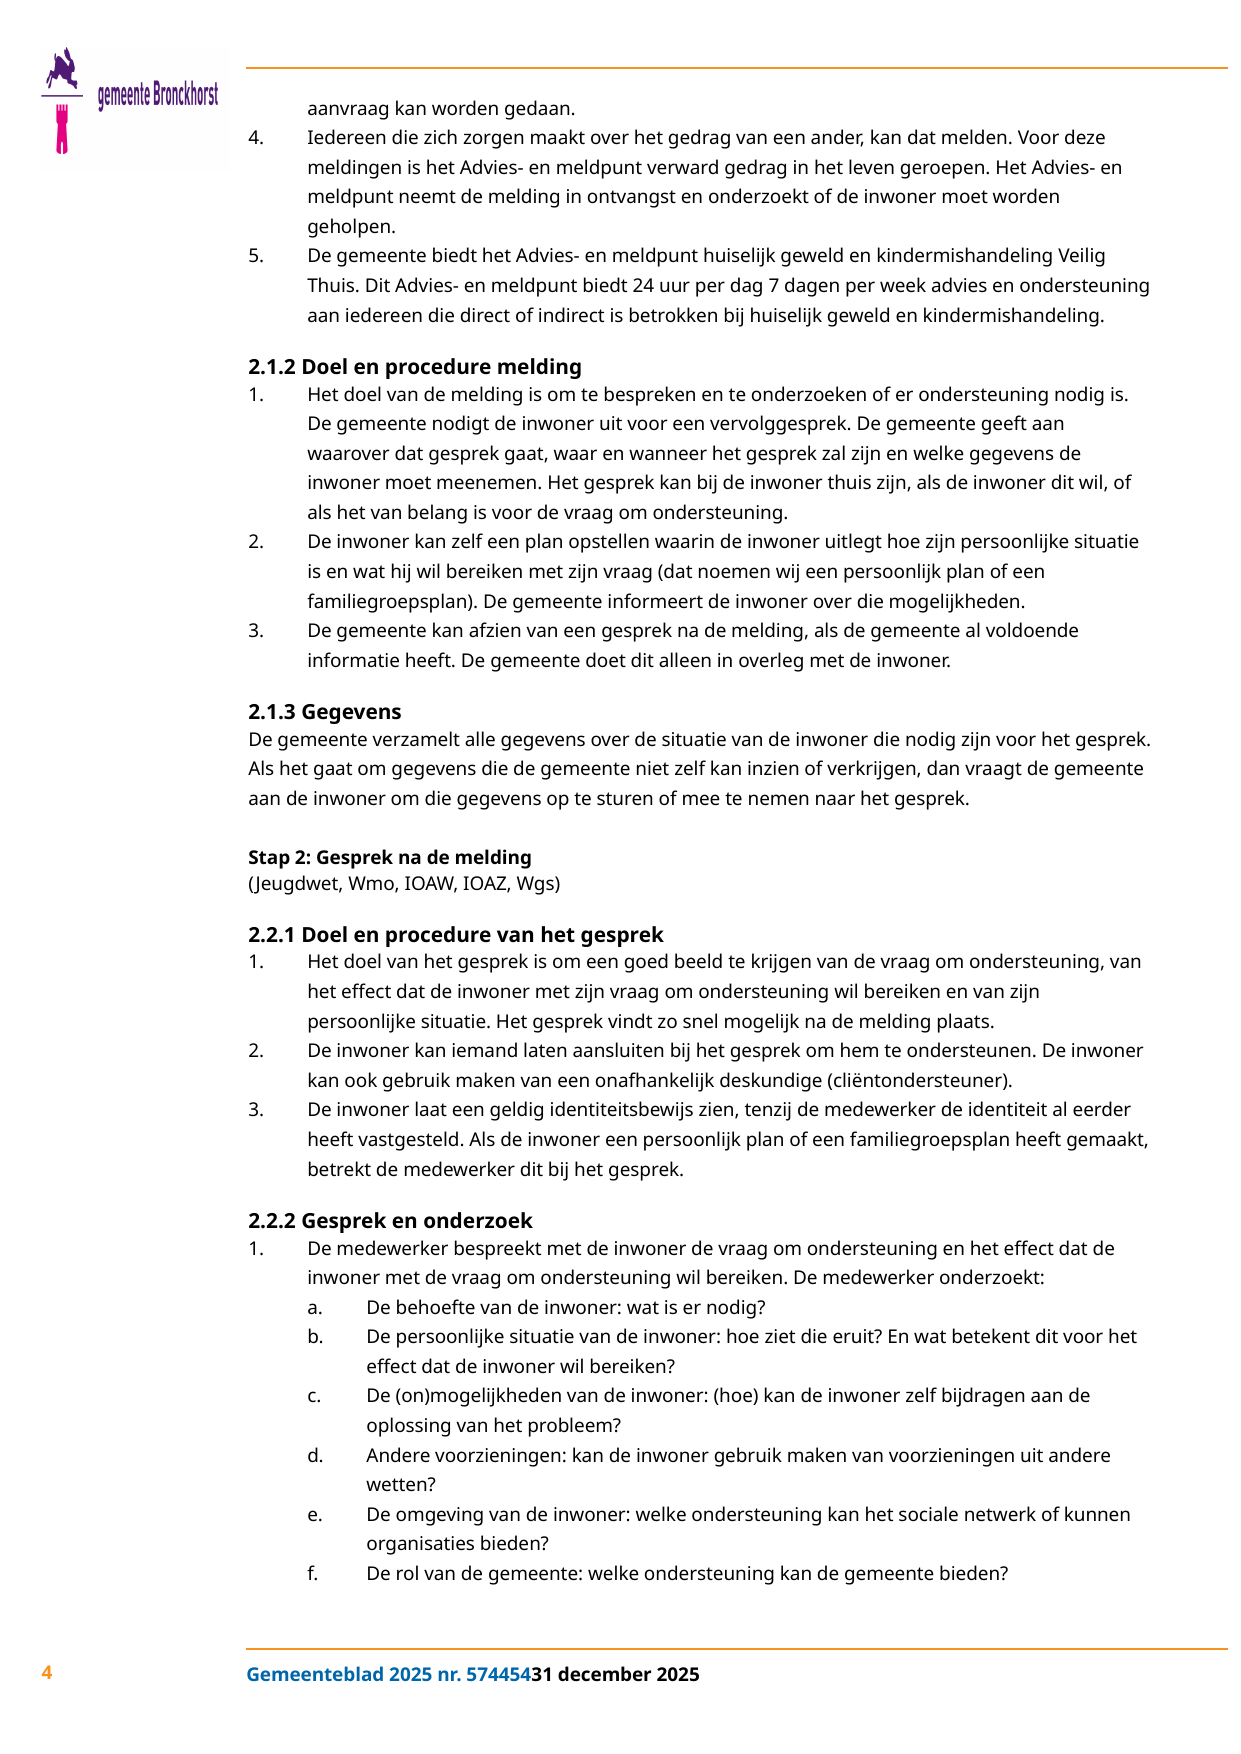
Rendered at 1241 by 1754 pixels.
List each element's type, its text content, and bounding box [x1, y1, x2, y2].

list De (on)mogelijkheden van de inwoner: (hoe) kan de inwoner zelf bijdragen aan de oplossing van het probleem? [307, 1383, 1152, 1438]
list De inwoner kan iemand laten aansluiten bij het gesprek om hem te ondersteunen. De inwoner kan ook gebruik maken van een onafhankelijk deskundige (cliëntondersteuner). [248, 1037, 1152, 1093]
text 2.2.2 Gesprek en onderzoek [248, 1206, 1152, 1235]
list De omgeving van de inwoner: welke ondersteuning kan het sociale netwerk of kunnen organisaties bieden? [307, 1501, 1152, 1556]
list De persoonlijke situatie van de inwoner: hoe ziet die eruit? En wat betekent dit voor het effect dat de inwoner wil bereiken? [307, 1323, 1152, 1379]
list De inwoner kan zelf een plan opstellen waarin de inwoner uitlegt hoe zijn persoonlijke situatie is en wat hij wil bereiken met zijn vraag (dat noemen wij een persoonlijk plan of een familiegroepsplan). De gemeente informeert de inwoner over die mogelijkheden. [248, 529, 1152, 613]
list De inwoner laat een geldig identiteitsbewijs zien, tenzij de medewerker de identiteit al eerder heeft vastgesteld. Als de inwoner een persoonlijk plan of een familiegroepsplan heeft gemaakt, betrekt de medewerker dit bij het gesprek. [248, 1097, 1152, 1182]
text De gemeente verzamelt alle gegevens over de situatie van de inwoner die nodig zijn voor het gesprek. Als het gaat om gegevens die de gemeente niet zelf kan inzien of verkrijgen, dan vraagt de gemeente aan de inwoner om die gegevens op te sturen of mee te nemen naar het gesprek. [248, 726, 1152, 811]
list De gemeente biedt het Advies- en meldpunt huiselijk geweld en kindermishandeling Veilig Thuis. Dit Advies- en meldpunt biedt 24 uur per dag 7 dagen per week advies en ondersteuning aan iedereen die direct of indirect is betrokken bij huiselijk geweld en kindermishandeling. [248, 243, 1152, 328]
list Iedereen die zich zorgen maakt over het gedrag van een ander, kan dat melden. Voor deze meldingen is het Advies- en meldpunt verward gedrag in het leven geroepen. Het Advies- en meldpunt neemt de melding in ontvangst en onderzoekt of de inwoner moet worden geholpen. [248, 124, 1152, 239]
text (Jeugdwet, Wmo, IOAW, IOAZ, Wgs) [248, 870, 1152, 896]
list De rol van de gemeente: welke ondersteuning kan de gemeente bieden? [307, 1560, 1152, 1586]
list Het doel van het gesprek is om een goed beeld te krijgen van de vraag om ondersteuning, van het effect dat de inwoner met zijn vraag om ondersteuning wil bereiken en van zijn persoonlijke situatie. Het gesprek vindt zo snel mogelijk na de melding plaats. [248, 949, 1152, 1034]
list De behoefte van de inwoner: wat is er nodig? [307, 1294, 1152, 1319]
list aanvraag kan worden gedaan. [248, 95, 1152, 121]
text 2.1.2 Doel en procedure melding [248, 352, 1152, 381]
list Het doel van de melding is om te bespreken en te onderzoeken of er ondersteuning nodig is. De gemeente nodigt de inwoner uit voor een vervolggesprek. De gemeente geeft aan waarover dat gesprek gaat, waar en wanneer het gesprek zal zijn en welke gegevens de inwoner moet meenemen. Het gesprek kan bij de inwoner thuis zijn, als de inwoner dit wil, of als het van belang is voor de vraag om ondersteuning. [248, 381, 1152, 525]
picture [41, 47, 231, 172]
text 2.1.3 Gegevens [248, 697, 1152, 726]
list De medewerker bespreekt met de inwoner de vraag om ondersteuning en het effect dat de inwoner met de vraag om ondersteuning wil bereiken. De medewerker onderzoekt: [248, 1235, 1152, 1290]
list De gemeente kan afzien van een gesprek na de melding, als de gemeente al voldoende informatie heeft. De gemeente doet dit alleen in overleg met de inwoner. [248, 617, 1152, 673]
text 2.2.1 Doel en procedure van het gesprek [248, 920, 1152, 949]
list Andere voorzieningen: kan de inwoner gebruik maken van voorzieningen uit andere wetten? [307, 1442, 1152, 1497]
text Stap 2: Gesprek na de melding [248, 844, 1152, 870]
